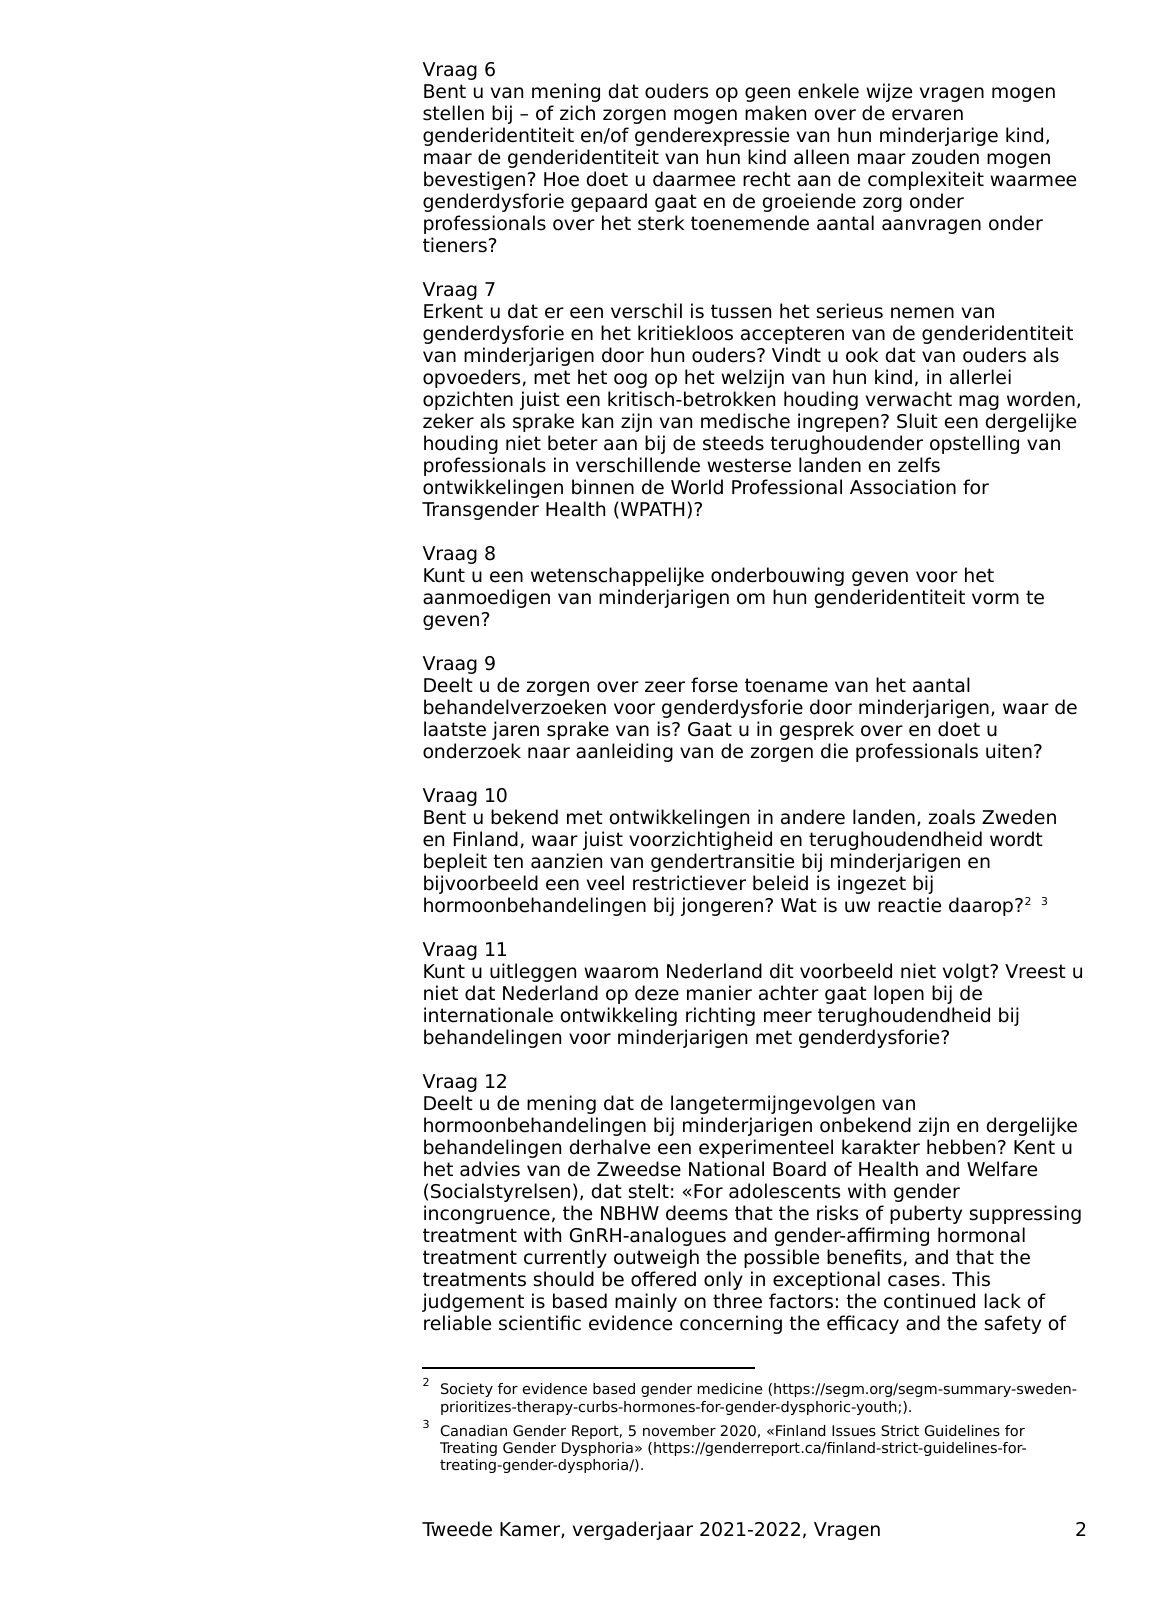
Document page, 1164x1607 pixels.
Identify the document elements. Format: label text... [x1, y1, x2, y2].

text Vraag 8 [422, 543, 1087, 565]
text Canadian Gender Report, 5 november 2020, «Finland Issues Strict Guidelines for Treating Gender Dysphoria» (https://genderreport.ca/finland-strict-guidelines-for-treating-gender-dysphoria/). [422, 1418, 1087, 1474]
text Erkent u dat er een verschil is tussen het serieus nemen van genderdysforie en het kritiekloos accepteren van de genderidentiteit van minderjarigen door hun ouders? Vindt u ook dat van ouders als opvoeders, met het oog op het welzijn van hun kind, in allerlei opzichten juist een kritisch-betrokken houding verwacht mag worden, zeker als sprake kan zijn van medische ingrepen? Sluit een dergelijke houding niet beter aan bij de steeds terughoudender opstelling van professionals in verschillende westerse landen en zelfs ontwikkelingen binnen de World Professional Association for Transgender Health (WPATH)? [422, 301, 1087, 521]
text Vraag 6 [422, 59, 1087, 81]
text Vraag 10 [422, 785, 1087, 807]
text Kunt u uitleggen waarom Nederland dit voorbeeld niet volgt? Vreest u niet dat Nederland op deze manier achter gaat lopen bij de internationale ontwikkeling richting meer terughoudendheid bij behandelingen voor minderjarigen met genderdysforie? [422, 961, 1087, 1049]
text Vraag 11 [422, 939, 1087, 961]
text Vraag 9 [422, 653, 1087, 675]
text Kunt u een wetenschappelijke onderbouwing geven voor het aanmoedigen van minderjarigen om hun genderidentiteit vorm te geven? [422, 565, 1087, 631]
text Deelt u de mening dat de langetermijngevolgen van hormoonbehandelingen bij minderjarigen onbekend zijn en dergelijke behandelingen derhalve een experimenteel karakter hebben? Kent u het advies van de Zweedse National Board of Health and Welfare (Socialstyrelsen), dat stelt: «For adolescents with gender incongruence, the NBHW deems that the risks of puberty suppressing treatment with GnRH-analogues and gender-affirming hormonal treatment currently outweigh the possible benefits, and that the treatments should be offered only in exceptional cases. This judgement is based mainly on three factors: the continued lack of reliable scientific evidence concerning the efficacy and the safety of [422, 1093, 1087, 1335]
text Bent u bekend met ontwikkelingen in andere landen, zoals Zweden en Finland, waar juist voorzichtigheid en terughoudendheid wordt bepleit ten aanzien van gendertransitie bij minderjarigen en bijvoorbeeld een veel restrictiever beleid is ingezet bij hormoonbehandelingen bij jongeren? Wat is uw reactie daarop? [422, 807, 1087, 917]
text Deelt u de zorgen over zeer forse toename van het aantal behandelverzoeken voor genderdysforie door minderjarigen, waar de laatste jaren sprake van is? Gaat u in gesprek over en doet u onderzoek naar aanleiding van de zorgen die professionals uiten? [422, 675, 1087, 763]
text Vraag 12 [422, 1071, 1087, 1093]
text Society for evidence based gender medicine (https://segm.org/segm-summary-sweden-prioritizes-therapy-curbs-hormones-for-gender-dysphoric-youth;). [422, 1377, 1087, 1416]
text Bent u van mening dat ouders op geen enkele wijze vragen mogen stellen bij – of zich zorgen mogen maken over de ervaren genderidentiteit en/of genderexpressie van hun minderjarige kind, maar de genderidentiteit van hun kind alleen maar zouden mogen bevestigen? Hoe doet u daarmee recht aan de complexiteit waarmee genderdysforie gepaard gaat en de groeiende zorg onder professionals over het sterk toenemende aantal aanvragen onder tieners? [422, 81, 1087, 257]
text Vraag 7 [422, 279, 1087, 301]
